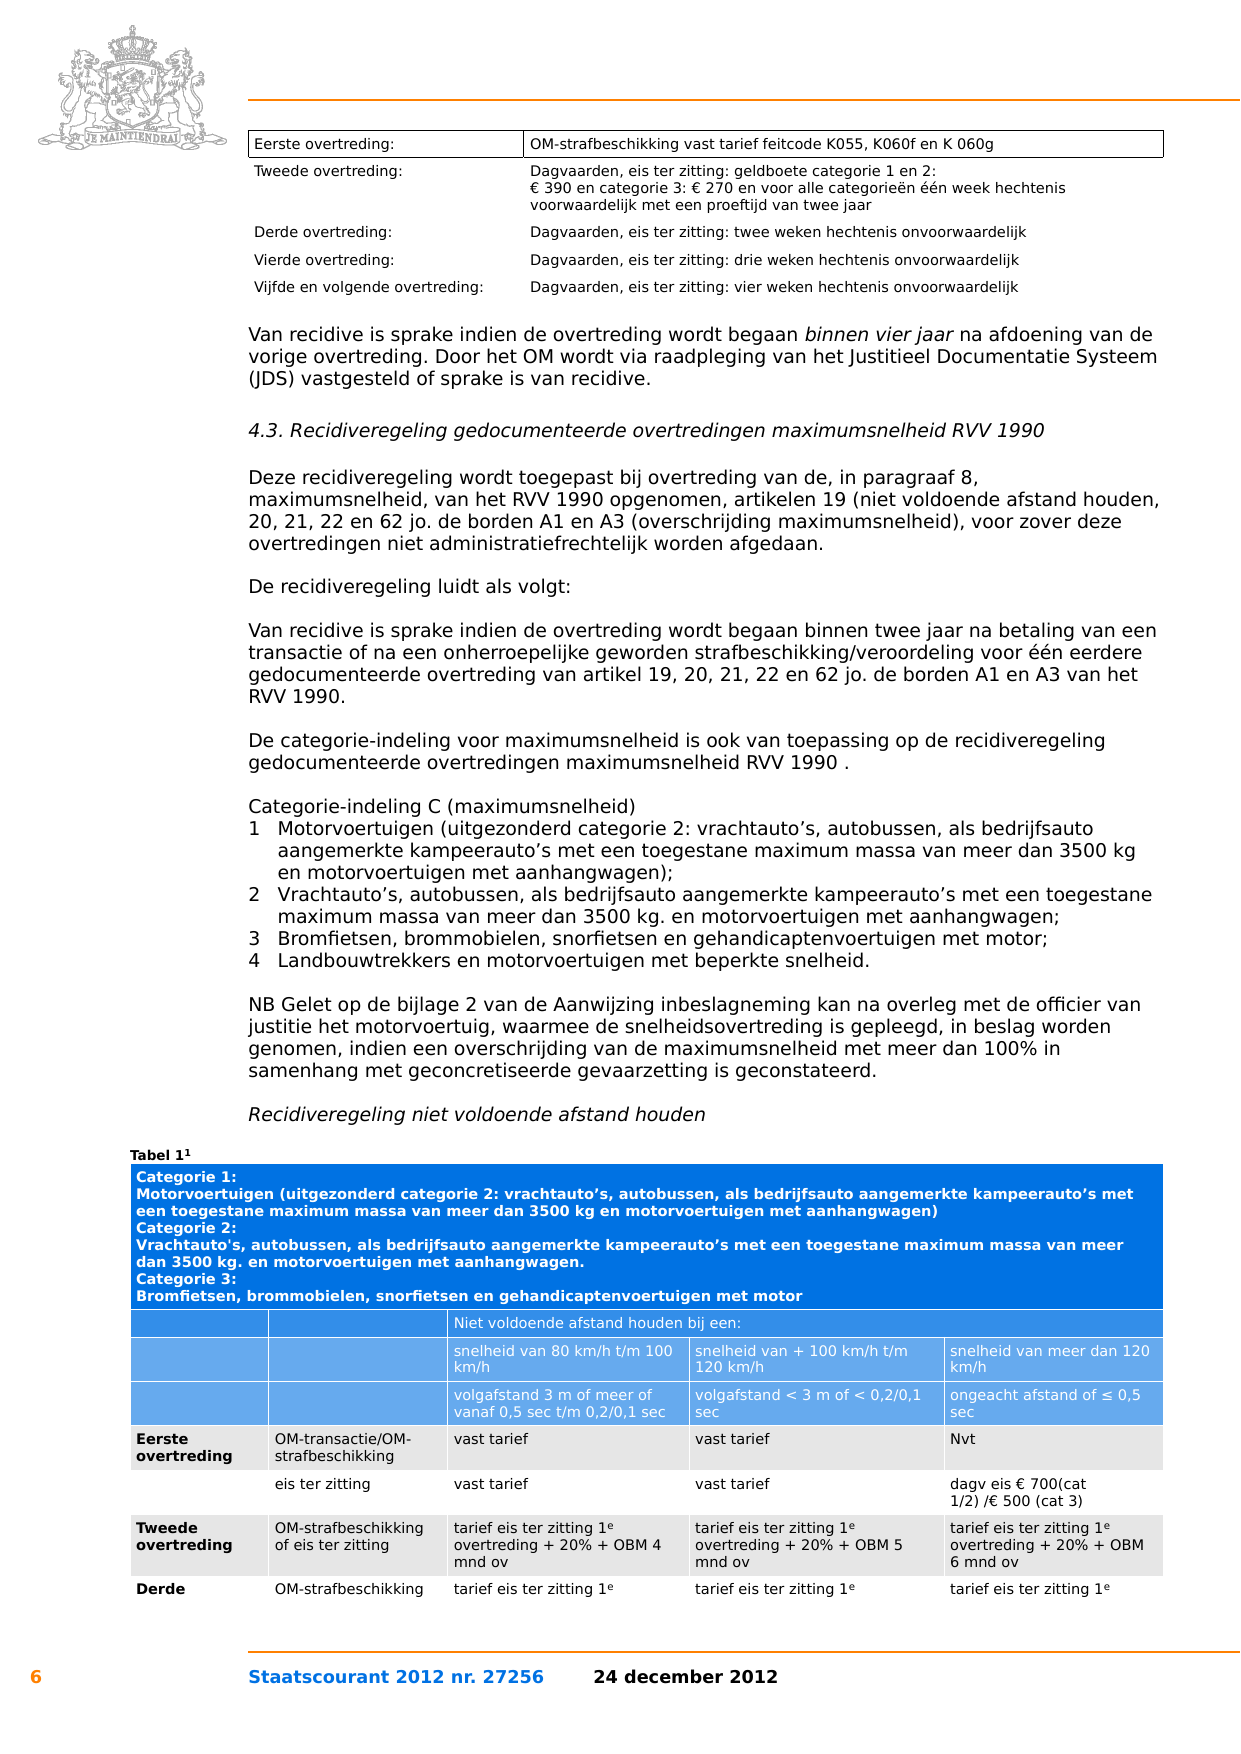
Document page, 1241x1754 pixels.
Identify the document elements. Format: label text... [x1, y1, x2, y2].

table_cell Tweede overtreding [131, 1515, 268, 1576]
text De categorie-indeling voor maximumsnelheid is ook van toepassing op de recidiveregeling gedocumenteerde overtredingen maximumsnelheid RVV 1990 . [248, 730, 1163, 774]
table_cell Nvt [945, 1426, 1163, 1470]
table_cell tarief eis ter zitting 1e overtreding + 20% + OBM 4 mnd ov [448, 1515, 689, 1576]
picture [38, 25, 227, 150]
text Van recidive is sprake indien de overtreding wordt begaan binnen vier jaar na afdoening van de vorige overtreding. Door het OM wordt via raadpleging van het Justitieel Documentatie Systeem (JDS) vastgesteld of sprake is van recidive. [248, 324, 1163, 390]
table_cell Dagvaarden, eis ter zitting: vier weken hechtenis onvoorwaardelijk [524, 275, 1163, 301]
text 2 Vrachtauto’s, autobussen, als bedrijfsauto aangemerkte kampeerauto’s met een toegestane maximum massa van meer dan 3500 kg. en motorvoertuigen met aanhangwagen; [248, 884, 1163, 928]
table_cell Categorie 1: Motorvoertuigen (uitgezonderd categorie 2: vrachtauto’s, autobussen, als bedrijfsauto aangemerkte kampeerauto’s met een toegestane maximum massa van meer dan 3500 kg en motorvoertuigen met aanhangwagen) Categorie 2: Vrachtauto's, autobussen, als bedrijfsauto aangemerkte kampeerauto’s met een toegestane maximum massa van meer dan 3500 kg. en motorvoertuigen met aanhangwagen. Categorie 3: Bromfietsen, brommobielen, snorfietsen en gehandicaptenvoertuigen met motor [131, 1164, 1163, 1309]
table_cell [269, 1382, 447, 1425]
table_cell [131, 1310, 268, 1337]
table_cell Vierde overtreding: [249, 247, 523, 273]
table_cell vast tarief [690, 1471, 944, 1514]
table_cell Derde [131, 1577, 268, 1603]
table_cell [131, 1382, 268, 1425]
text 4 Landbouwtrekkers en motorvoertuigen met beperkte snelheid. [248, 950, 1163, 972]
subtitle Recidiveregeling niet voldoende afstand houden [248, 1103, 1163, 1125]
table_header Tabel 11 [130, 1147, 1163, 1163]
table_header Eerste overtreding: [249, 131, 523, 157]
table_cell Eerste overtreding [131, 1426, 268, 1470]
table_cell volgafstand 3 m of meer of vanaf 0,5 sec t/m 0,2/0,1 sec [448, 1382, 689, 1425]
table_cell snelheid van 80 km/h t/m 100 km/h [448, 1338, 689, 1381]
table_cell Derde overtreding: [249, 220, 523, 246]
table_cell Vijfde en volgende overtreding: [249, 275, 523, 301]
table_cell tarief eis ter zitting 1e overtreding + 20% + OBM 5 mnd ov [690, 1515, 944, 1576]
table_cell [269, 1310, 447, 1337]
table_cell dagv eis € 700(cat 1/2) /€ 500 (cat 3) [945, 1471, 1163, 1514]
table_header OM-strafbeschikking vast tarief feitcode K055, K060f en K 060g [524, 131, 1163, 157]
table_cell OM-strafbeschikking of eis ter zitting [269, 1515, 447, 1576]
table_cell tarief eis ter zitting 1e overtreding + 20% + OBM 6 mnd ov [945, 1515, 1163, 1576]
table_cell vast tarief [448, 1426, 689, 1470]
table_cell OM-transactie/OM-strafbeschikking [269, 1426, 447, 1470]
text Deze recidiveregeling wordt toegepast bij overtreding van de, in paragraaf 8, maximumsnelheid, van het RVV 1990 opgenomen, artikelen 19 (niet voldoende afstand houden, 20, 21, 22 en 62 jo. de borden A1 en A3 (overschrijding maximumsnelheid), voor zover deze overtredingen niet administratiefrechtelijk worden afgedaan. [248, 467, 1163, 554]
table_cell Dagvaarden, eis ter zitting: twee weken hechtenis onvoorwaardelijk [524, 220, 1163, 246]
text Van recidive is sprake indien de overtreding wordt begaan binnen twee jaar na betaling van een transactie of na een onherroepelijke geworden strafbeschikking/veroordeling voor één eerdere gedocumenteerde overtreding van artikel 19, 20, 21, 22 en 62 jo. de borden A1 en A3 van het RVV 1990. [248, 620, 1163, 708]
table_cell tarief eis ter zitting 1e [690, 1577, 944, 1603]
table_cell Tweede overtreding: [249, 158, 523, 219]
table_cell ongeacht afstand of ≤ 0,5 sec [945, 1382, 1163, 1425]
table_cell snelheid van + 100 km/h t/m 120 km/h [690, 1338, 944, 1381]
table_cell [131, 1338, 268, 1381]
table_cell eis ter zitting [269, 1471, 447, 1514]
table_cell [269, 1338, 447, 1381]
table_cell vast tarief [448, 1471, 689, 1514]
table_cell OM-strafbeschikking [269, 1577, 447, 1603]
text De recidiveregeling luidt als volgt: [248, 576, 1163, 598]
table_cell tarief eis ter zitting 1e [448, 1577, 689, 1603]
table_cell snelheid van meer dan 120 km/h [945, 1338, 1163, 1381]
table_cell vast tarief [690, 1426, 944, 1470]
table_cell Dagvaarden, eis ter zitting: drie weken hechtenis onvoorwaardelijk [524, 247, 1163, 273]
table_cell Dagvaarden, eis ter zitting: geldboete categorie 1 en 2: € 390 en categorie 3: € 270 en voor alle categorieën één week hechtenis voorwaardelijk met een proeftijd van twee jaar [524, 158, 1163, 219]
table_cell volgafstand < 3 m of < 0,2/0,1 sec [690, 1382, 944, 1425]
table_cell [131, 1471, 268, 1514]
text 3 Bromfietsen, brommobielen, snorfietsen en gehandicaptenvoertuigen met motor; [248, 928, 1163, 950]
text 1 Motorvoertuigen (uitgezonderd categorie 2: vrachtauto’s, autobussen, als bedrijfsauto aangemerkte kampeerauto’s met een toegestane maximum massa van meer dan 3500 kg en motorvoertuigen met aanhangwagen); [248, 818, 1163, 884]
text NB Gelet op de bijlage 2 van de Aanwijzing inbeslagneming kan na overleg met de officier van justitie het motorvoertuig, waarmee de snelheidsovertreding is gepleegd, in beslag worden genomen, indien een overschrijding van de maximumsnelheid met meer dan 100% in samenhang met geconcretiseerde gevaarzetting is geconstateerd. [248, 994, 1163, 1082]
table_cell Niet voldoende afstand houden bij een: [448, 1310, 1163, 1337]
text Categorie-indeling C (maximumsnelheid) [248, 796, 1163, 818]
subtitle 4.3. Recidiveregeling gedocumenteerde overtredingen maximumsnelheid RVV 1990 [248, 420, 1163, 442]
table_cell tarief eis ter zitting 1e [945, 1577, 1163, 1603]
